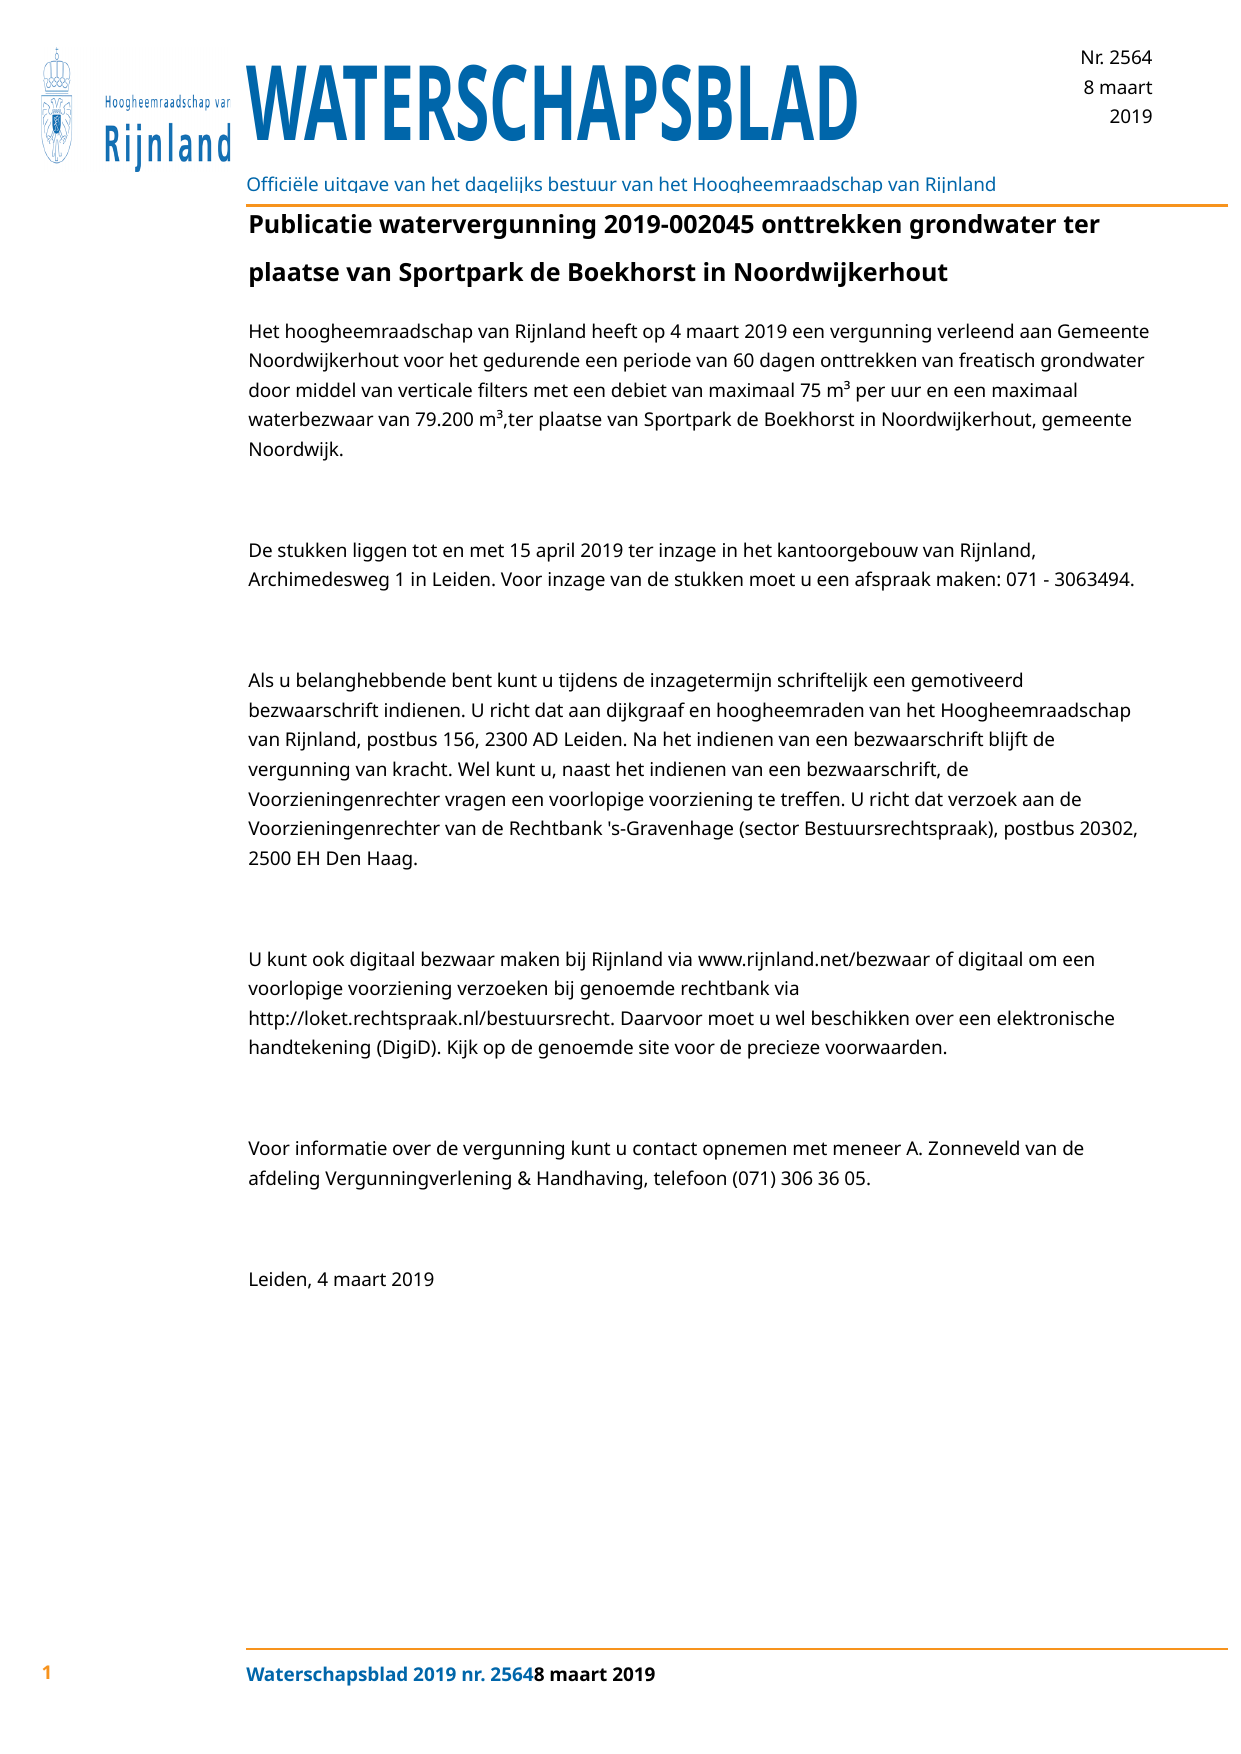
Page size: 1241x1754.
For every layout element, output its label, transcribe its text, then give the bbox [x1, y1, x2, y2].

text Het hoogheemraadschap van Rijnland heeft op 4 maart 2019 een vergunning verleend aan Gemeente Noordwijkerhout voor het gedurende een periode van 60 dagen onttrekken van freatisch grondwater door middel van verticale filters met een debiet van maximaal 75 m³ per uur en een maximaal waterbezwaar van 79.200 m³,ter plaatse van Sportpark de Boekhorst in Noordwijkerhout, gemeente Noordwijk. [248, 318, 1152, 462]
text Publicatie watervergunning 2019-002045 onttrekken grondwater ter plaatse van Sportpark de Boekhorst in Noordwijkerhout [248, 207, 1152, 288]
text U kunt ook digitaal bezwaar maken bij Rijnland via www.rijnland.net/bezwaar of digitaal om een voorlopige voorziening verzoeken bij genoemde rechtbank via http://loket.rechtspraak.nl/bestuursrecht. Daarvoor moet u wel beschikken over een elektronische handtekening (DigiD). Kijk op de genoemde site voor de precieze voorwaarden. [248, 946, 1152, 1060]
text Als u belanghebbende bent kunt u tijdens de inzagetermijn schriftelijk een gemotiveerd bezwaarschrift indienen. U richt dat aan dijkgraaf en hoogheemraden van het Hoogheemraadschap van Rijnland, postbus 156, 2300 AD Leiden. Na het indienen van een bezwaarschrift blijft de vergunning van kracht. Wel kunt u, naast het indienen van een bezwaarschrift, de Voorzieningenrechter vragen een voorlopige voorziening te treffen. U richt dat verzoek aan de Voorzieningenrechter van de Rechtbank 's-Gravenhage (sector Bestuursrechtspraak), postbus 20302, 2500 EH Den Haag. [248, 667, 1152, 871]
text Voor informatie over de vergunning kunt u contact opnemen met meneer A. Zonneveld van de afdeling Vergunningverlening & Handhaving, telefoon (071) 306 36 05. [248, 1135, 1152, 1191]
text Leiden, 4 maart 2019 [248, 1266, 1152, 1292]
picture [41, 47, 231, 172]
text De stukken liggen tot en met 15 april 2019 ter inzage in het kantoorgebouw van Rijnland, Archimedesweg 1 in Leiden. Voor inzage van de stukken moet u een afspraak maken: 071 - 3063494. [248, 537, 1152, 592]
